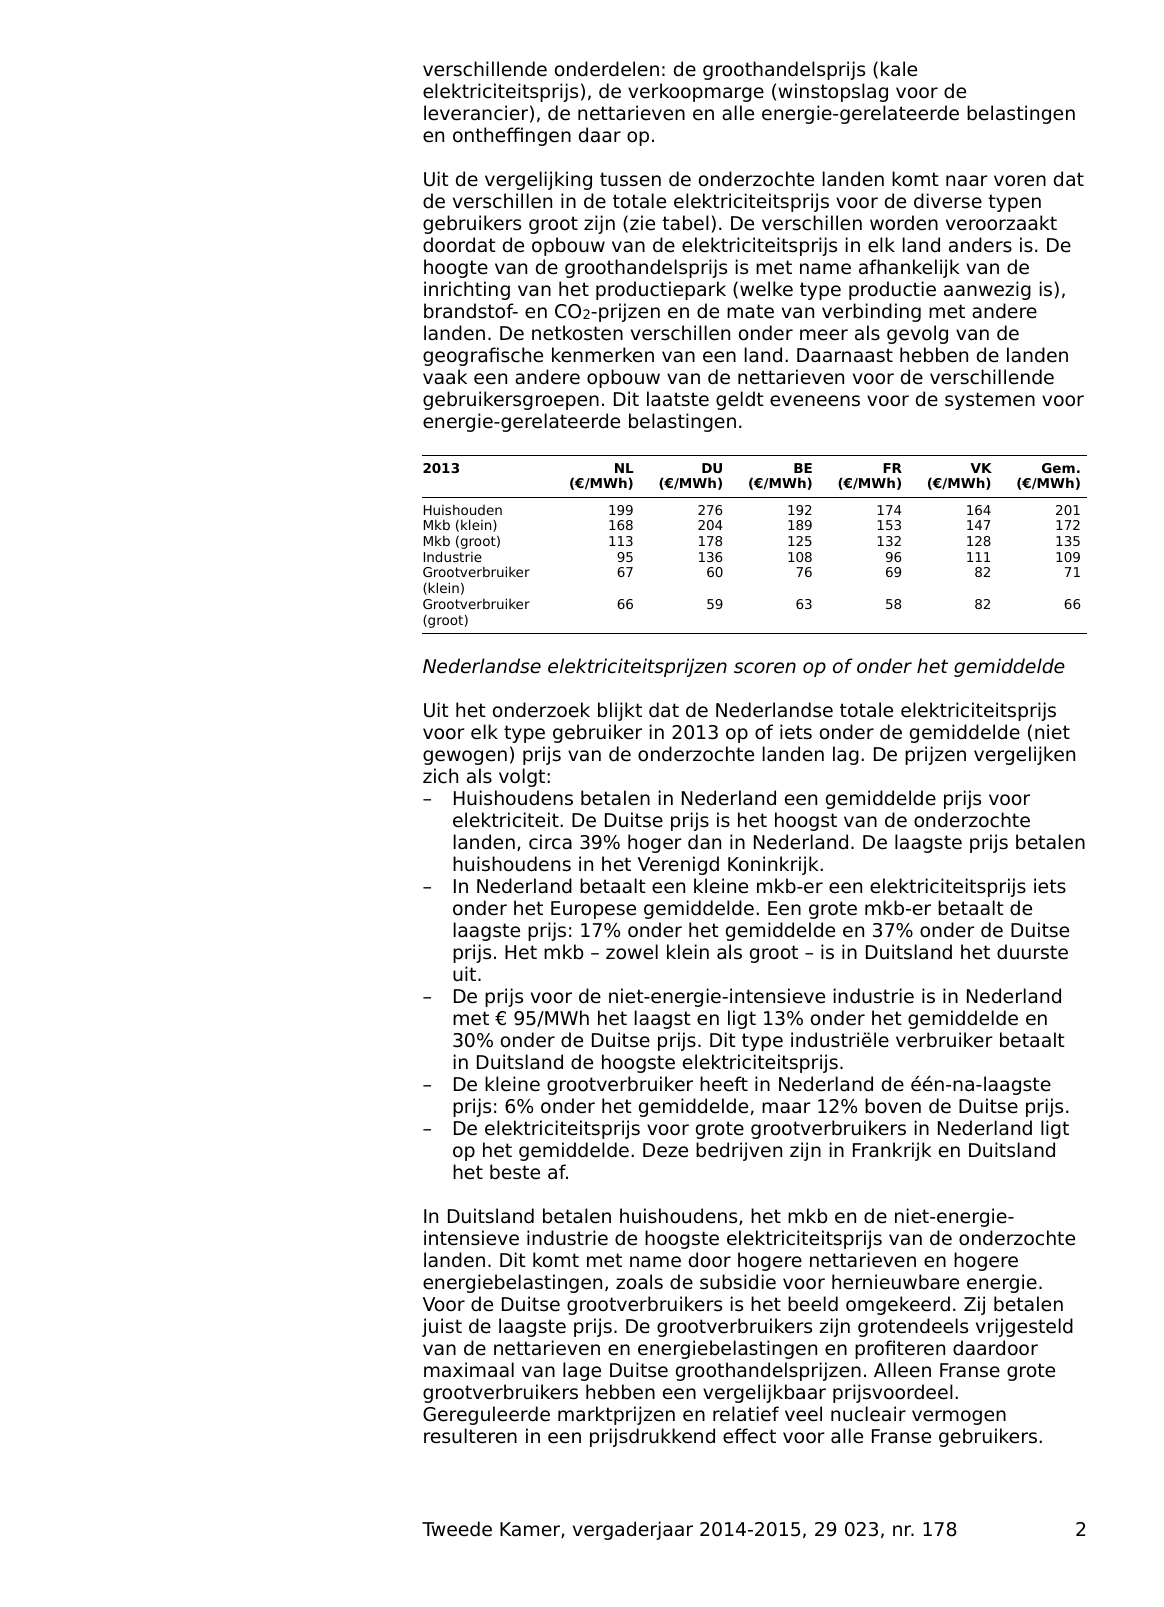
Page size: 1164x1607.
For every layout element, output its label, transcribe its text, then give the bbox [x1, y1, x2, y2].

table_header FR (€/MWh) [819, 456, 908, 497]
table_cell 71 [997, 565, 1087, 597]
table_cell 113 [550, 534, 639, 549]
table_header BE (€/MWh) [729, 456, 818, 497]
table_cell 204 [640, 518, 729, 534]
table_cell 174 [819, 498, 908, 518]
table_cell 63 [729, 597, 818, 633]
table_cell Mkb (groot) [422, 534, 550, 549]
table_header NL (€/MWh) [550, 456, 639, 497]
table_cell 132 [819, 534, 908, 549]
table_cell 95 [550, 550, 639, 565]
table_cell Grootverbruiker (groot) [422, 597, 550, 633]
table_cell 108 [729, 550, 818, 565]
text – De prijs voor de niet-energie-intensieve industrie is in Nederland met € 95/MWh het laagst en ligt 13% onder het gemiddelde en 30% onder de Duitse prijs. Dit type industriële verbruiker betaalt in Duitsland de hoogste elektriciteitsprijs. [422, 986, 1087, 1074]
table_cell Huishouden [422, 498, 550, 518]
text Uit het onderzoek blijkt dat de Nederlandse totale elektriciteitsprijs voor elk type gebruiker in 2013 op of iets onder de gemiddelde (niet gewogen) prijs van de onderzochte landen lag. De prijzen vergelijken zich als volgt: [422, 700, 1087, 788]
table_cell 153 [819, 518, 908, 534]
table_header Gem. (€/MWh) [997, 456, 1087, 497]
table_cell 125 [729, 534, 818, 549]
table_cell 201 [997, 498, 1087, 518]
table_cell 69 [819, 565, 908, 597]
table_cell 111 [908, 550, 997, 565]
table_cell 135 [997, 534, 1087, 549]
table_header 2013 [422, 456, 550, 497]
table_cell 67 [550, 565, 639, 597]
text – In Nederland betaalt een kleine mkb-er een elektriciteitsprijs iets onder het Europese gemiddelde. Een grote mkb-er betaalt de laagste prijs: 17% onder het gemiddelde en 37% onder de Duitse prijs. Het mkb – zowel klein als groot – is in Duitsland het duurste uit. [422, 876, 1087, 986]
table_cell 58 [819, 597, 908, 633]
text – De elektriciteitsprijs voor grote grootverbruikers in Nederland ligt op het gemiddelde. Deze bedrijven zijn in Frankrijk en Duitsland het beste af. [422, 1118, 1087, 1184]
text verschillende onderdelen: de groothandelsprijs (kale elektriciteitsprijs), de verkoopmarge (winstopslag voor de leverancier), de nettarieven en alle energie-gerelateerde belastingen en ontheffingen daar op. [422, 59, 1087, 147]
table_cell 178 [640, 534, 729, 549]
text – Huishoudens betalen in Nederland een gemiddelde prijs voor elektriciteit. De Duitse prijs is het hoogst van de onderzochte landen, circa 39% hoger dan in Nederland. De laagste prijs betalen huishoudens in het Verenigd Koninkrijk. [422, 788, 1087, 876]
table_cell 192 [729, 498, 818, 518]
table_cell 172 [997, 518, 1087, 534]
table_cell 82 [908, 565, 997, 597]
table_cell 109 [997, 550, 1087, 565]
table_cell Grootverbruiker (klein) [422, 565, 550, 597]
table_cell 66 [997, 597, 1087, 633]
table_cell 147 [908, 518, 997, 534]
table_cell 96 [819, 550, 908, 565]
table_cell Mkb (klein) [422, 518, 550, 534]
table_cell 276 [640, 498, 729, 518]
subtitle Nederlandse elektriciteitsprijzen scoren op of onder het gemiddelde [422, 656, 1087, 678]
table_cell 82 [908, 597, 997, 633]
table_cell 168 [550, 518, 639, 534]
table_cell 189 [729, 518, 818, 534]
table_header VK (€/MWh) [908, 456, 997, 497]
table_cell 76 [729, 565, 818, 597]
table_cell 199 [550, 498, 639, 518]
table_header DU (€/MWh) [640, 456, 729, 497]
table_cell 59 [640, 597, 729, 633]
table_cell 136 [640, 550, 729, 565]
table_cell Industrie [422, 550, 550, 565]
text Uit de vergelijking tussen de onderzochte landen komt naar voren dat de verschillen in de totale elektriciteitsprijs voor de diverse typen gebruikers groot zijn (zie tabel). De verschillen worden veroorzaakt doordat de opbouw van de elektriciteitsprijs in elk land anders is. De hoogte van de groothandelsprijs is met name afhankelijk van de inrichting van het productiepark (welke type productie aanwezig is), brandstof- en CO2-prijzen en de mate van verbinding met andere landen. De netkosten verschillen onder meer als gevolg van de geografische kenmerken van een land. Daarnaast hebben de landen vaak een andere opbouw van de nettarieven voor de verschillende gebruikersgroepen. Dit laatste geldt eveneens voor de systemen voor energie-gerelateerde belastingen. [422, 169, 1087, 433]
table_cell 60 [640, 565, 729, 597]
text In Duitsland betalen huishoudens, het mkb en de niet-energie-intensieve industrie de hoogste elektriciteitsprijs van de onderzochte landen. Dit komt met name door hogere nettarieven en hogere energiebelastingen, zoals de subsidie voor hernieuwbare energie. Voor de Duitse grootverbruikers is het beeld omgekeerd. Zij betalen juist de laagste prijs. De grootverbruikers zijn grotendeels vrijgesteld van de nettarieven en energiebelastingen en profiteren daardoor maximaal van lage Duitse groothandelsprijzen. Alleen Franse grote grootverbruikers hebben een vergelijkbaar prijsvoordeel. Gereguleerde marktprijzen en relatief veel nucleair vermogen resulteren in een prijsdrukkend effect voor alle Franse gebruikers. [422, 1206, 1087, 1448]
table_cell 164 [908, 498, 997, 518]
table_cell 66 [550, 597, 639, 633]
table_cell 128 [908, 534, 997, 549]
text – De kleine grootverbruiker heeft in Nederland de één-na-laagste prijs: 6% onder het gemiddelde, maar 12% boven de Duitse prijs. [422, 1074, 1087, 1118]
